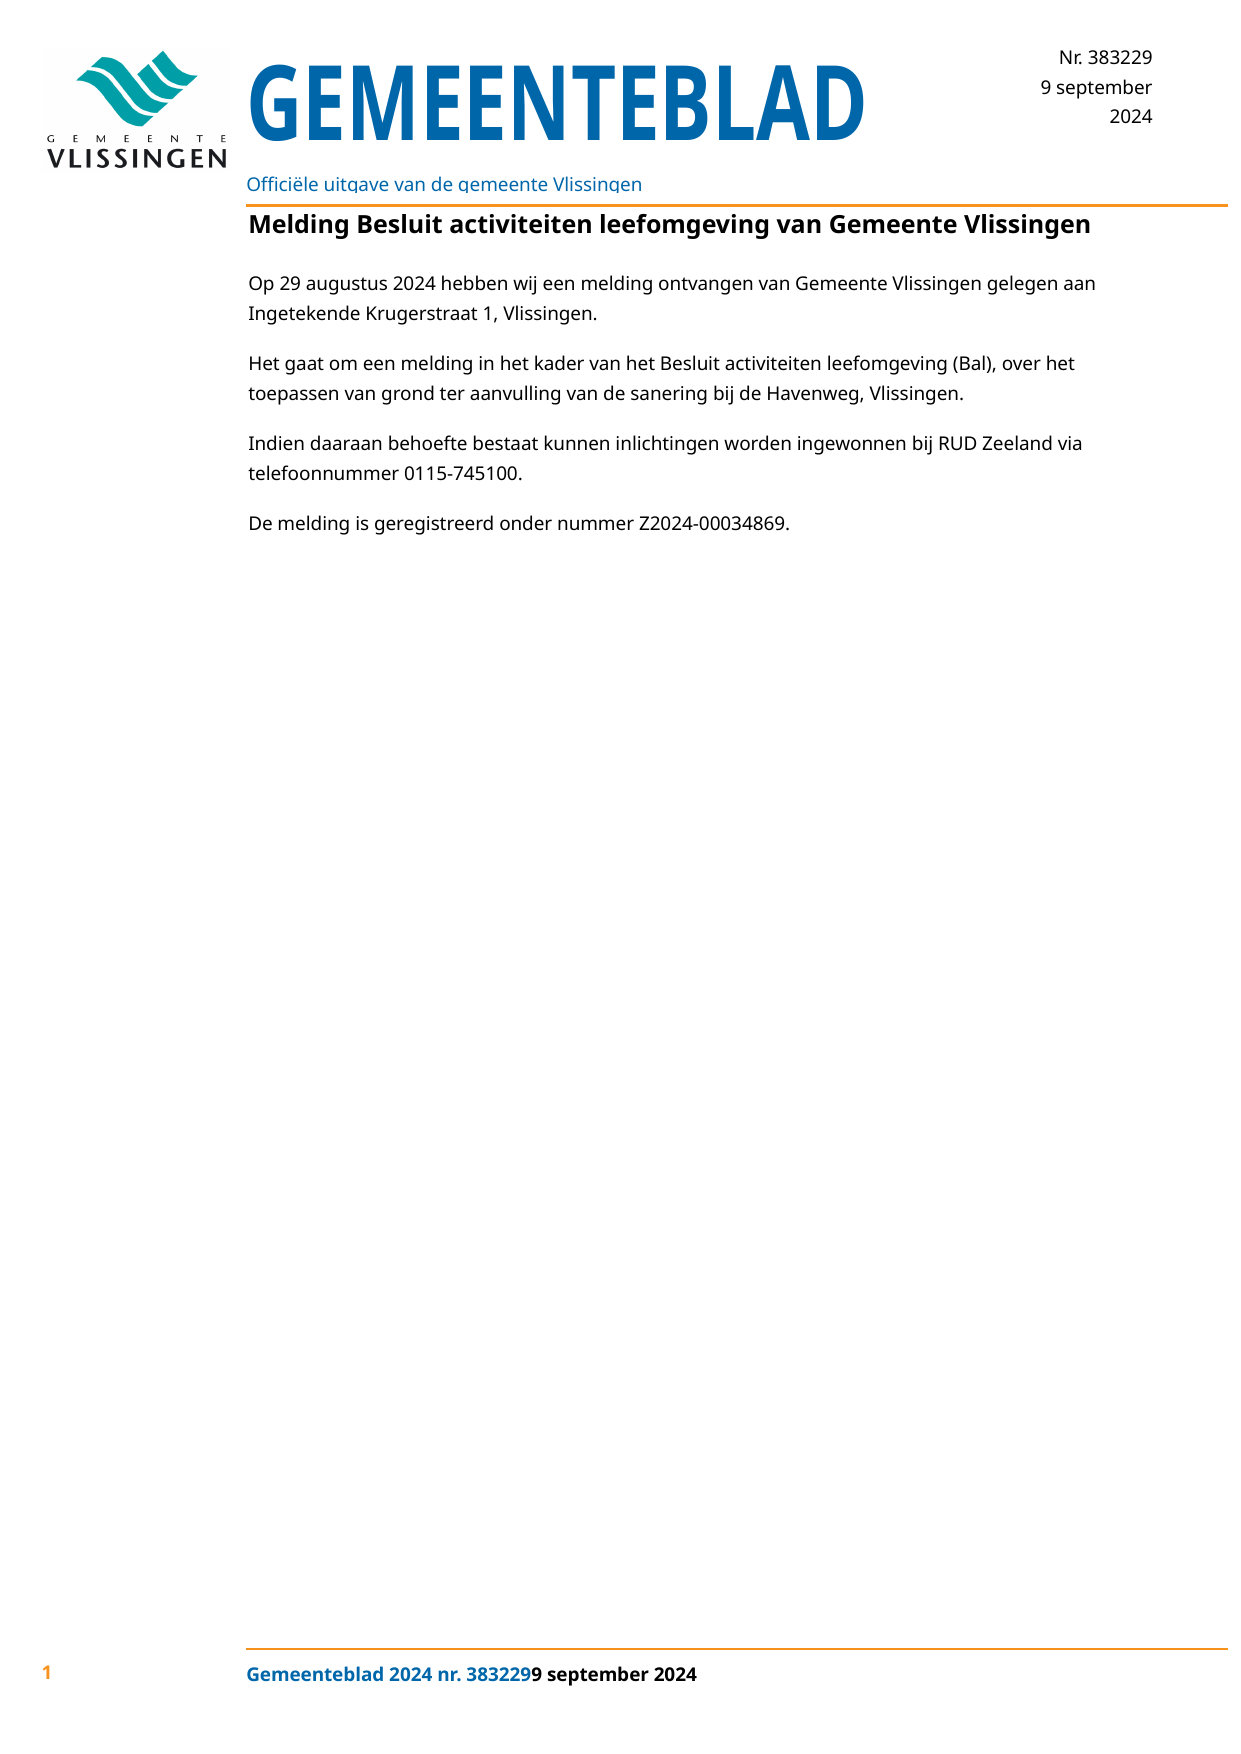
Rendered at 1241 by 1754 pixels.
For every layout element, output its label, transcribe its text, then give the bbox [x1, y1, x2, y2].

text Het gaat om een melding in het kader van het Besluit activiteiten leefomgeving (Bal), over het toepassen van grond ter aanvulling van de sanering bij de Havenweg, Vlissingen. [248, 350, 1152, 406]
text Melding Besluit activiteiten leefomgeving van Gemeente Vlissingen [248, 207, 1152, 241]
text Indien daaraan behoefte bestaat kunnen inlichtingen worden ingewonnen bij RUD Zeeland via telefoonnummer 0115-745100. [248, 430, 1152, 486]
picture [41, 47, 231, 172]
text De melding is geregistreerd onder nummer Z2024-00034869. [248, 510, 1152, 536]
text Op 29 augustus 2024 hebben wij een melding ontvangen van Gemeente Vlissingen gelegen aan Ingetekende Krugerstraat 1, Vlissingen. [248, 270, 1152, 326]
